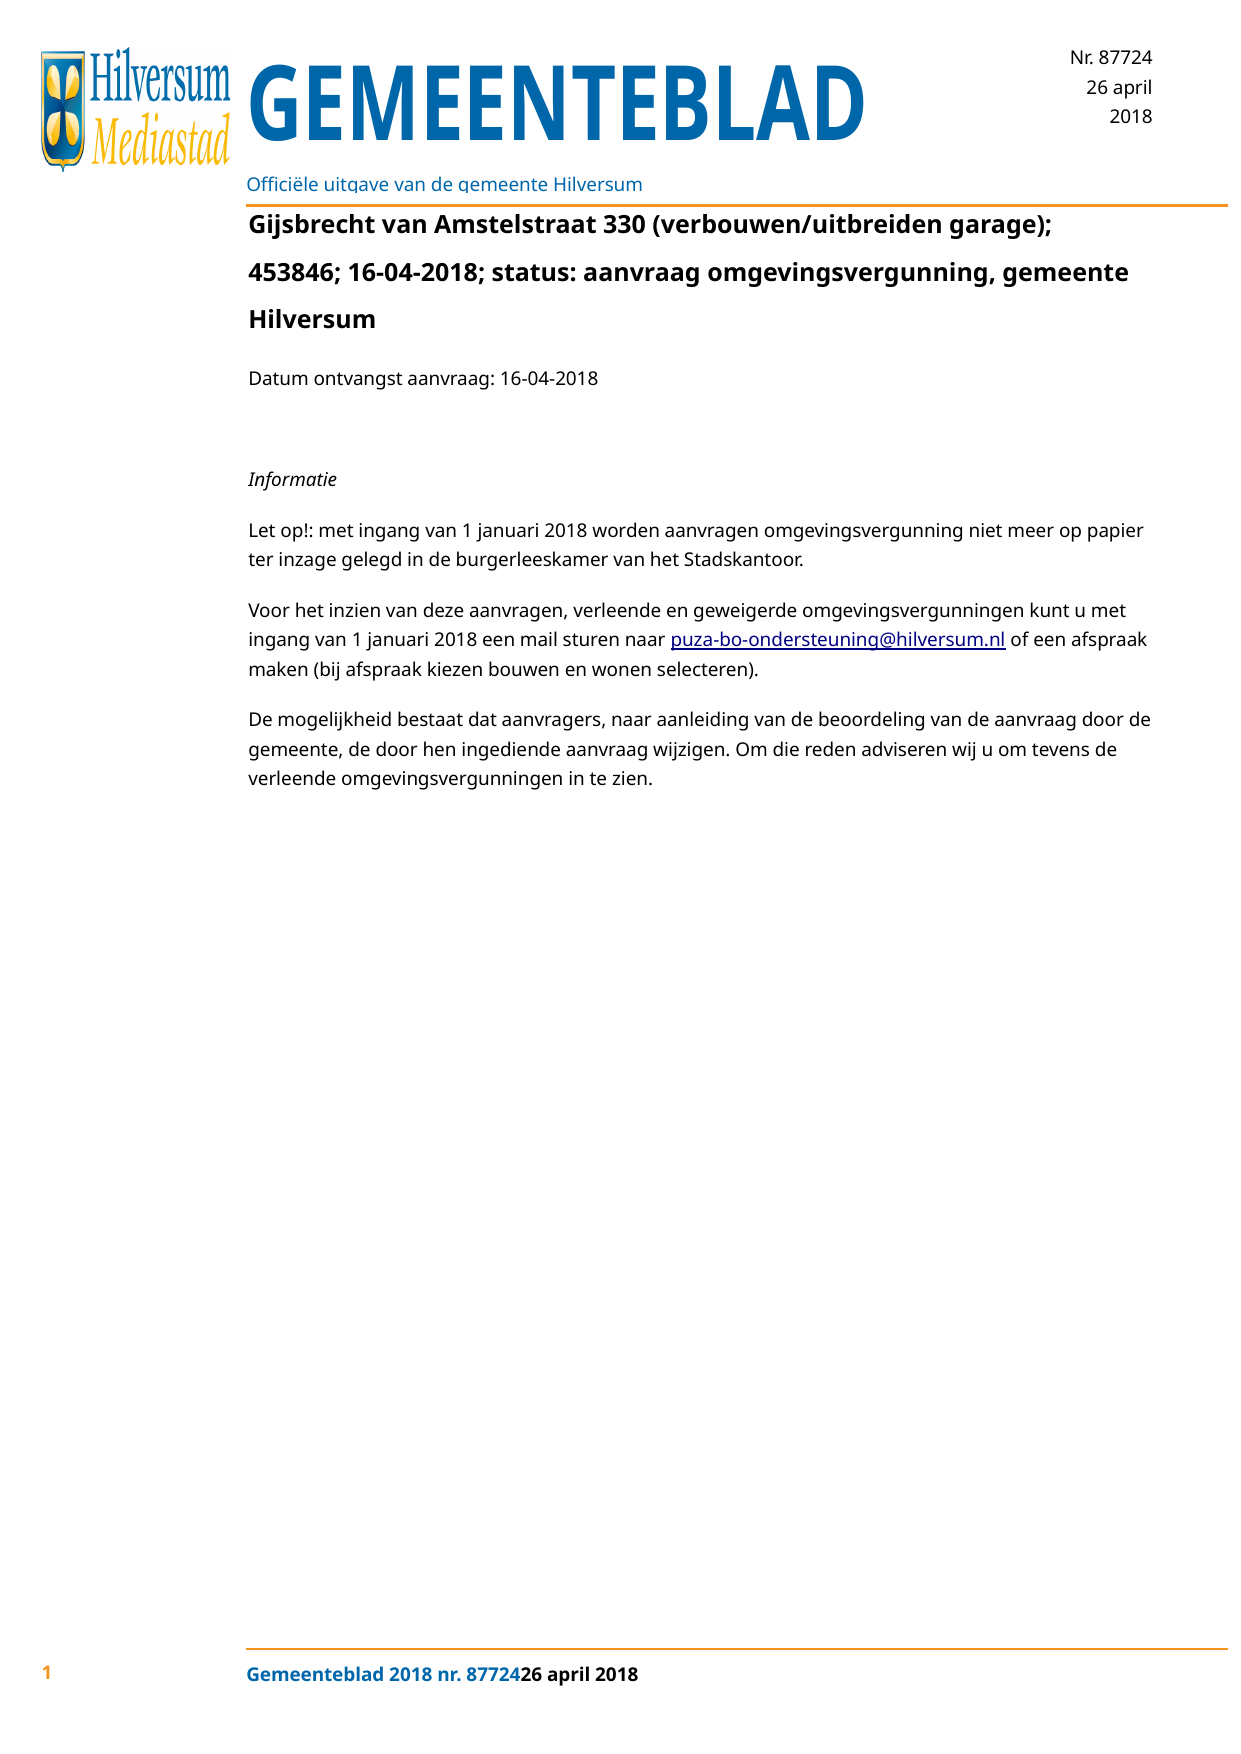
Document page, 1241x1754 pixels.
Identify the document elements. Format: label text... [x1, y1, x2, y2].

text Voor het inzien van deze aanvragen, verleende en geweigerde omgevingsvergunningen kunt u met ingang van 1 januari 2018 een mail sturen naar puza-bo-ondersteuning@hilversum.nl of een afspraak maken (bij afspraak kiezen bouwen en wonen selecteren). [248, 597, 1152, 682]
text De mogelijkheid bestaat dat aanvragers, naar aanleiding van de beoordeling van de aanvraag door de gemeente, de door hen ingediende aanvraag wijzigen. Om die reden adviseren wij u om tevens de verleende omgevingsvergunningen in te zien. [248, 706, 1152, 791]
text Datum ontvangst aanvraag: 16-04-2018 [248, 366, 1152, 391]
text Informatie [248, 466, 1152, 492]
text Gijsbrecht van Amstelstraat 330 (verbouwen/uitbreiden garage); 453846; 16-04-2018; status: aanvraag omgevingsvergunning, gemeente Hilversum [248, 207, 1152, 336]
text Let op!: met ingang van 1 januari 2018 worden aanvragen omgevingsvergunning niet meer op papier ter inzage gelegd in de burgerleeskamer van het Stadskantoor. [248, 517, 1152, 572]
picture [41, 47, 231, 172]
